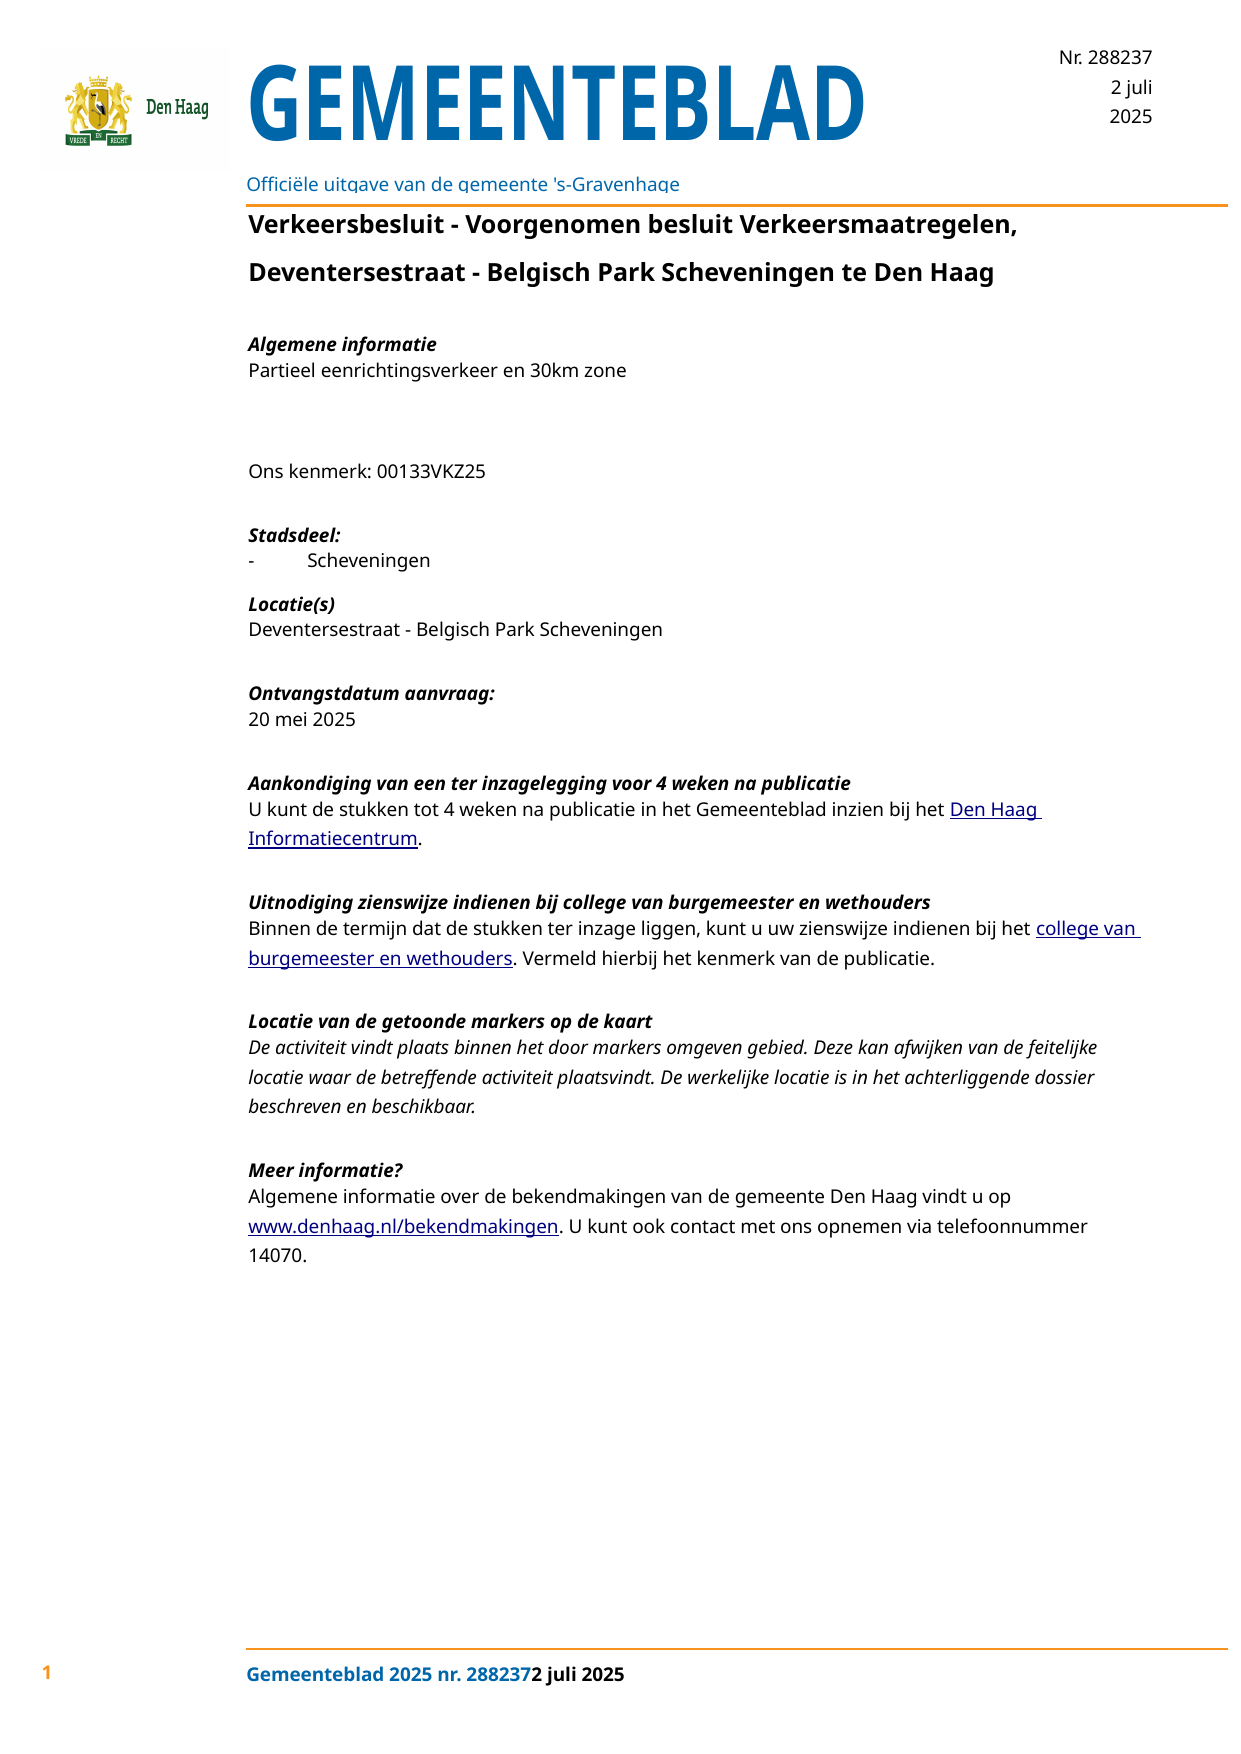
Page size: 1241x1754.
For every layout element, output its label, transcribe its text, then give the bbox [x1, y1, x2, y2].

text Meer informatie? [248, 1158, 1152, 1183]
text 20 mei 2025 [248, 706, 1152, 732]
text Algemene informatie over de bekendmakingen van de gemeente Den Haag vindt u op www.denhaag.nl/bekendmakingen. U kunt ook contact met ons opnemen via telefoonnummer 14070. [248, 1183, 1152, 1268]
text Verkeersbesluit - Voorgenomen besluit Verkeersmaatregelen, Deventersestraat - Belgisch Park Scheveningen te Den Haag [248, 207, 1152, 288]
text Algemene informatie [248, 331, 1152, 357]
picture [41, 47, 231, 172]
text Locatie van de getoonde markers op de kaart [248, 1009, 1152, 1034]
list Scheveningen [248, 548, 1152, 573]
text U kunt de stukken tot 4 weken na publicatie in het Gemeenteblad inzien bij het Den Haag Informatiecentrum. [248, 796, 1152, 851]
text Deventersestraat - Belgisch Park Scheveningen [248, 617, 1152, 642]
text Ontvangstdatum aanvraag: [248, 681, 1152, 706]
text Stadsdeel: [248, 522, 1152, 548]
text Locatie(s) [248, 591, 1152, 617]
text Aankondiging van een ter inzagelegging voor 4 weken na publicatie [248, 770, 1152, 796]
text Ons kenmerk: 00133VKZ25 [248, 458, 1152, 484]
text Uitnodiging zienswijze indienen bij college van burgemeester en wethouders [248, 889, 1152, 915]
text Partieel eenrichtingsverkeer en 30km zone [248, 357, 1152, 383]
text De activiteit vindt plaats binnen het door markers omgeven gebied. Deze kan afwijken van de feitelijke locatie waar de betreffende activiteit plaatsvindt. De werkelijke locatie is in het achterliggende dossier beschreven en beschikbaar. [248, 1034, 1152, 1119]
text Binnen de termijn dat de stukken ter inzage liggen, kunt u uw zienswijze indienen bij het college van burgemeester en wethouders. Vermeld hierbij het kenmerk van de publicatie. [248, 915, 1152, 971]
